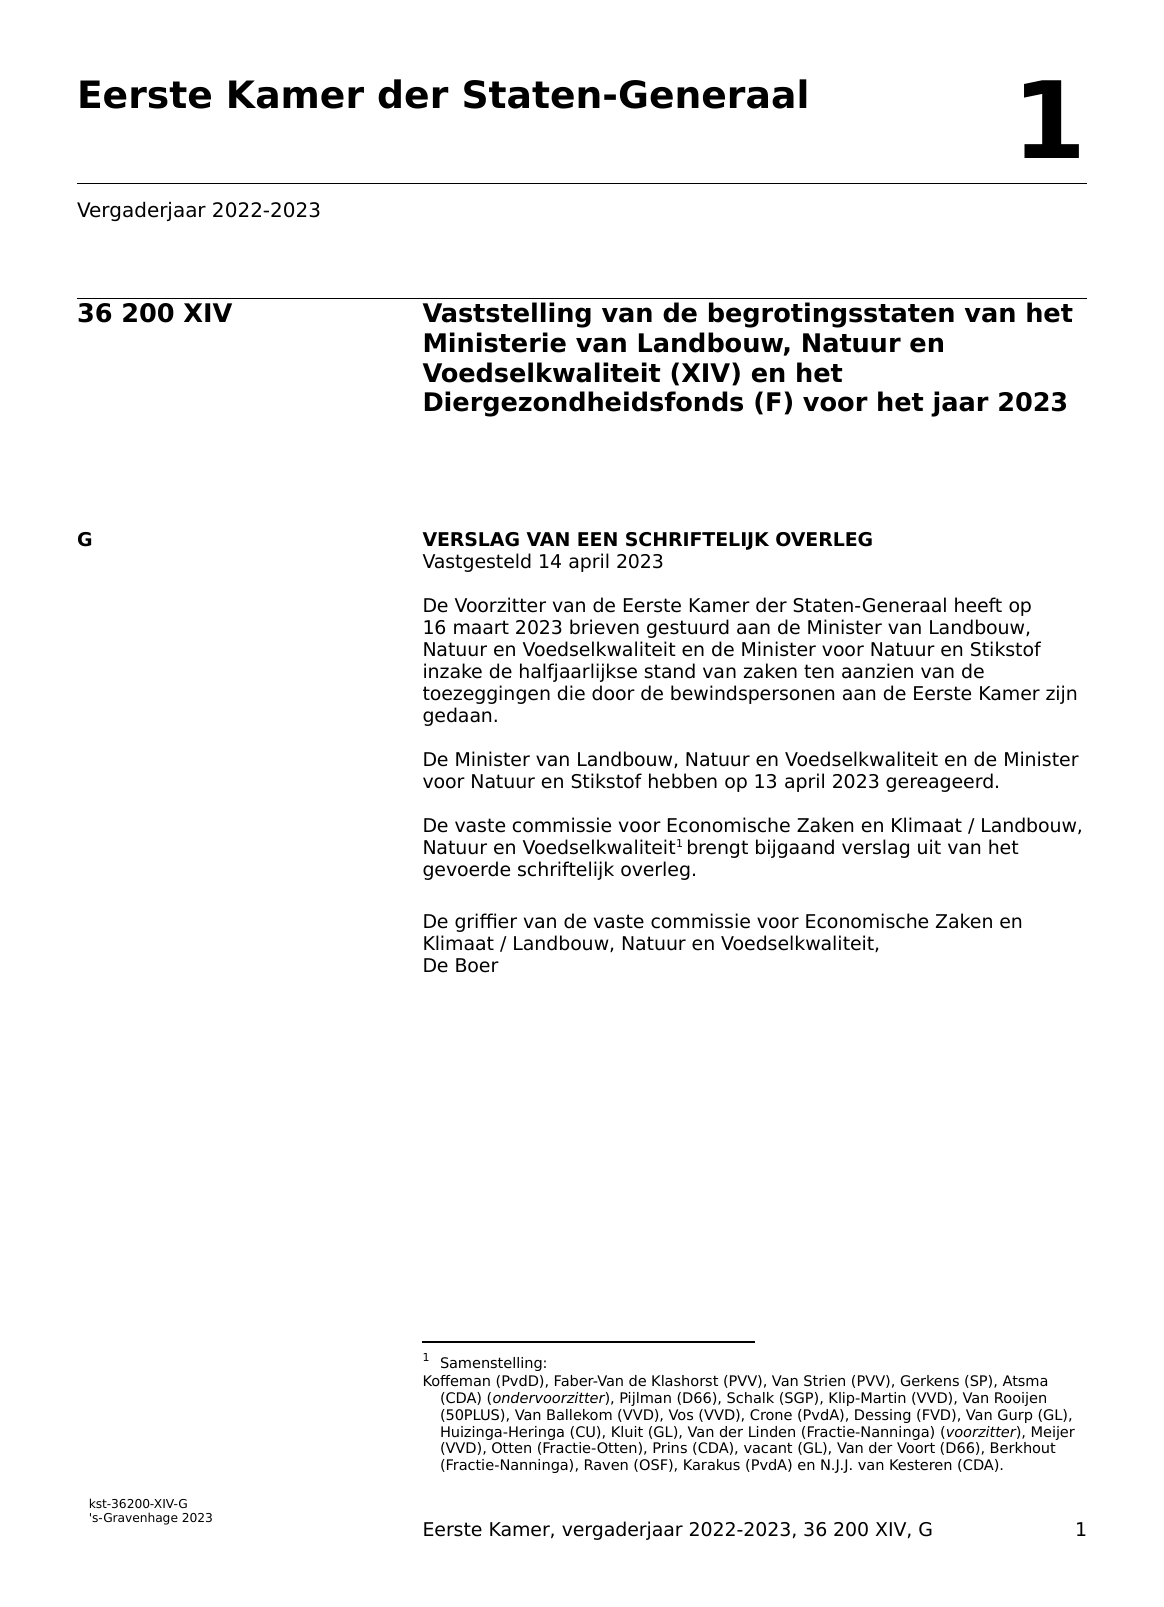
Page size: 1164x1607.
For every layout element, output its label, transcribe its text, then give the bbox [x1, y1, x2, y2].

subtitle G VERSLAG VAN EEN SCHRIFTELIJK OVERLEG [77, 529, 1087, 551]
text Koffeman (PvdD), Faber-Van de Klashorst (PVV), Van Strien (PVV), Gerkens (SP), Atsma (CDA) (ondervoorzitter), Pijlman (D66), Schalk (SGP), Klip-Martin (VVD), Van Rooijen (50PLUS), Van Ballekom (VVD), Vos (VVD), Crone (PvdA), Dessing (FVD), Van Gurp (GL), Huizinga-Heringa (CU), Kluit (GL), Van der Linden (Fractie-Nanninga) (voorzitter), Meijer (VVD), Otten (Fractie-Otten), Prins (CDA), vacant (GL), Van der Voort (D66), Berkhout (Fractie-Nanninga), Raven (OSF), Karakus (PvdA) en N.J.J. van Kesteren (CDA). [422, 1373, 1087, 1474]
table_header 1 [886, 59, 1087, 183]
text kst-36200-XIV-G [88, 1497, 323, 1511]
text Vastgesteld 14 april 2023 [422, 551, 1087, 573]
text De griffier van de vaste commissie voor Economische Zaken en Klimaat / Landbouw, Natuur en Voedselkwaliteit, De Boer [422, 911, 1087, 977]
text De Voorzitter van de Eerste Kamer der Staten-Generaal heeft op 16 maart 2023 brieven gestuurd aan de Minister van Landbouw, Natuur en Voedselkwaliteit en de Minister voor Natuur en Stikstof inzake de halfjaarlijkse stand van zaken ten aanzien van de toezeggingen die door de bewindspersonen aan de Eerste Kamer zijn gedaan. [422, 595, 1087, 727]
text 's-Gravenhage 2023 [88, 1511, 323, 1525]
subtitle 36 200 XIV Vaststelling van de begrotingsstaten van het Ministerie van Landbouw, Natuur en Voedselkwaliteit (XIV) en het Diergezondheidsfonds (F) voor het jaar 2023 [77, 299, 1087, 418]
text De vaste commissie voor Economische Zaken en Klimaat / Landbouw, Natuur en Voedselkwaliteitbrengt bijgaand verslag uit van het gevoerde schriftelijk overleg. [422, 815, 1087, 881]
text De Minister van Landbouw, Natuur en Voedselkwaliteit en de Minister voor Natuur en Stikstof hebben op 13 april 2023 gereageerd. [422, 749, 1087, 793]
table_header Eerste Kamer der Staten-Generaal [77, 59, 886, 183]
text Samenstelling: [422, 1351, 1087, 1373]
table_cell Vergaderjaar 2022-2023 [77, 184, 1087, 298]
